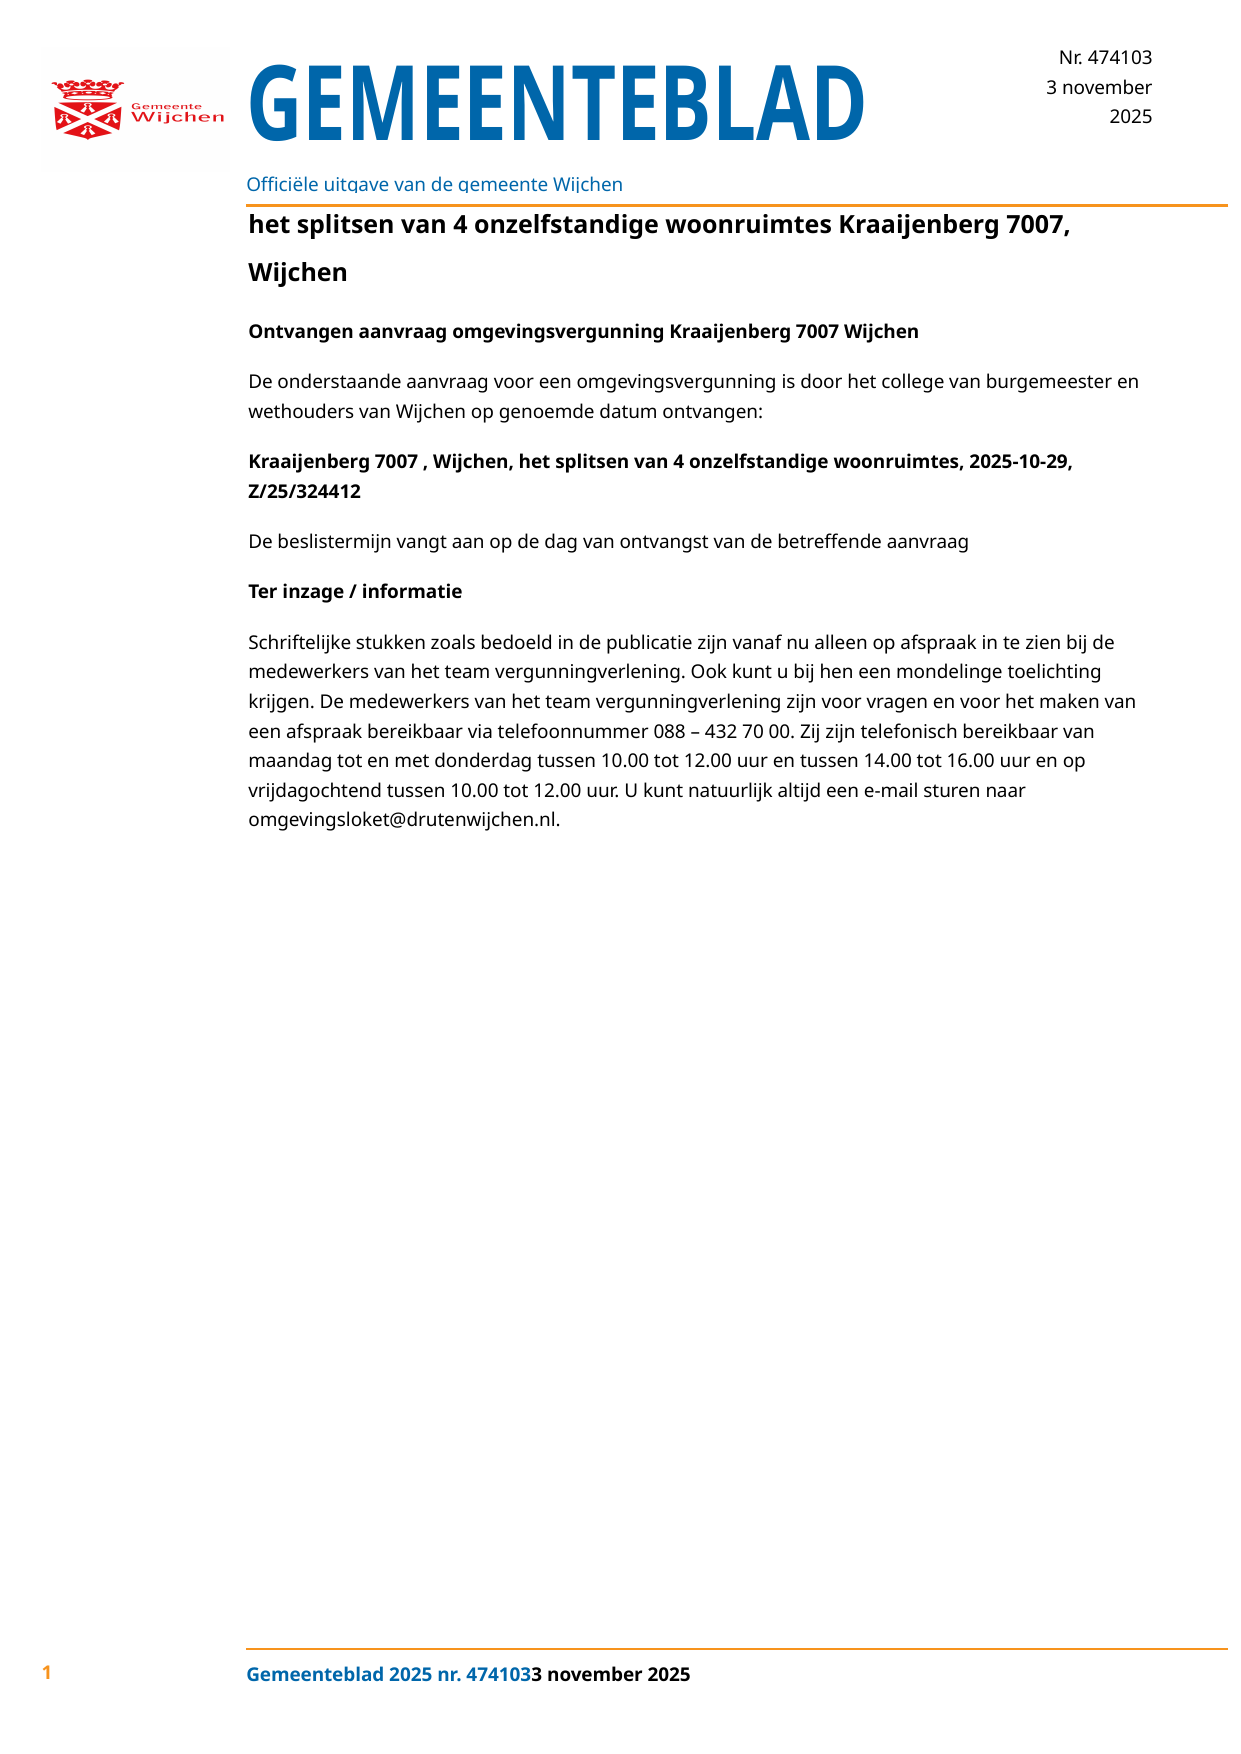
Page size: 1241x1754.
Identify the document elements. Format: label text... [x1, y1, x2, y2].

text De onderstaande aanvraag voor een omgevingsvergunning is door het college van burgemeester en wethouders van Wijchen op genoemde datum ontvangen: [248, 368, 1152, 424]
text De beslistermijn vangt aan op de dag van ontvangst van de betreffende aanvraag [248, 528, 1152, 554]
text het splitsen van 4 onzelfstandige woonruimtes Kraaijenberg 7007, Wijchen [248, 207, 1152, 288]
picture [41, 47, 231, 172]
text Schriftelijke stukken zoals bedoeld in de publicatie zijn vanaf nu alleen op afspraak in te zien bij de medewerkers van het team vergunningverlening. Ook kunt u bij hen een mondelinge toelichting krijgen. De medewerkers van het team vergunningverlening zijn voor vragen en voor het maken van een afspraak bereikbaar via telefoonnummer 088 – 432 70 00. Zij zijn telefonisch bereikbaar van maandag tot en met donderdag tussen 10.00 tot 12.00 uur en tussen 14.00 tot 16.00 uur en op vrijdagochtend tussen 10.00 tot 12.00 uur. U kunt natuurlijk altijd een e-mail sturen naar omgevingsloket@drutenwijchen.nl. [248, 629, 1152, 832]
text Ter inzage / informatie [248, 579, 1152, 604]
text Kraaijenberg 7007 , Wijchen, het splitsen van 4 onzelfstandige woonruimtes, 2025-10-29, Z/25/324412 [248, 448, 1152, 504]
text Ontvangen aanvraag omgevingsvergunning Kraaijenberg 7007 Wijchen [248, 318, 1152, 344]
